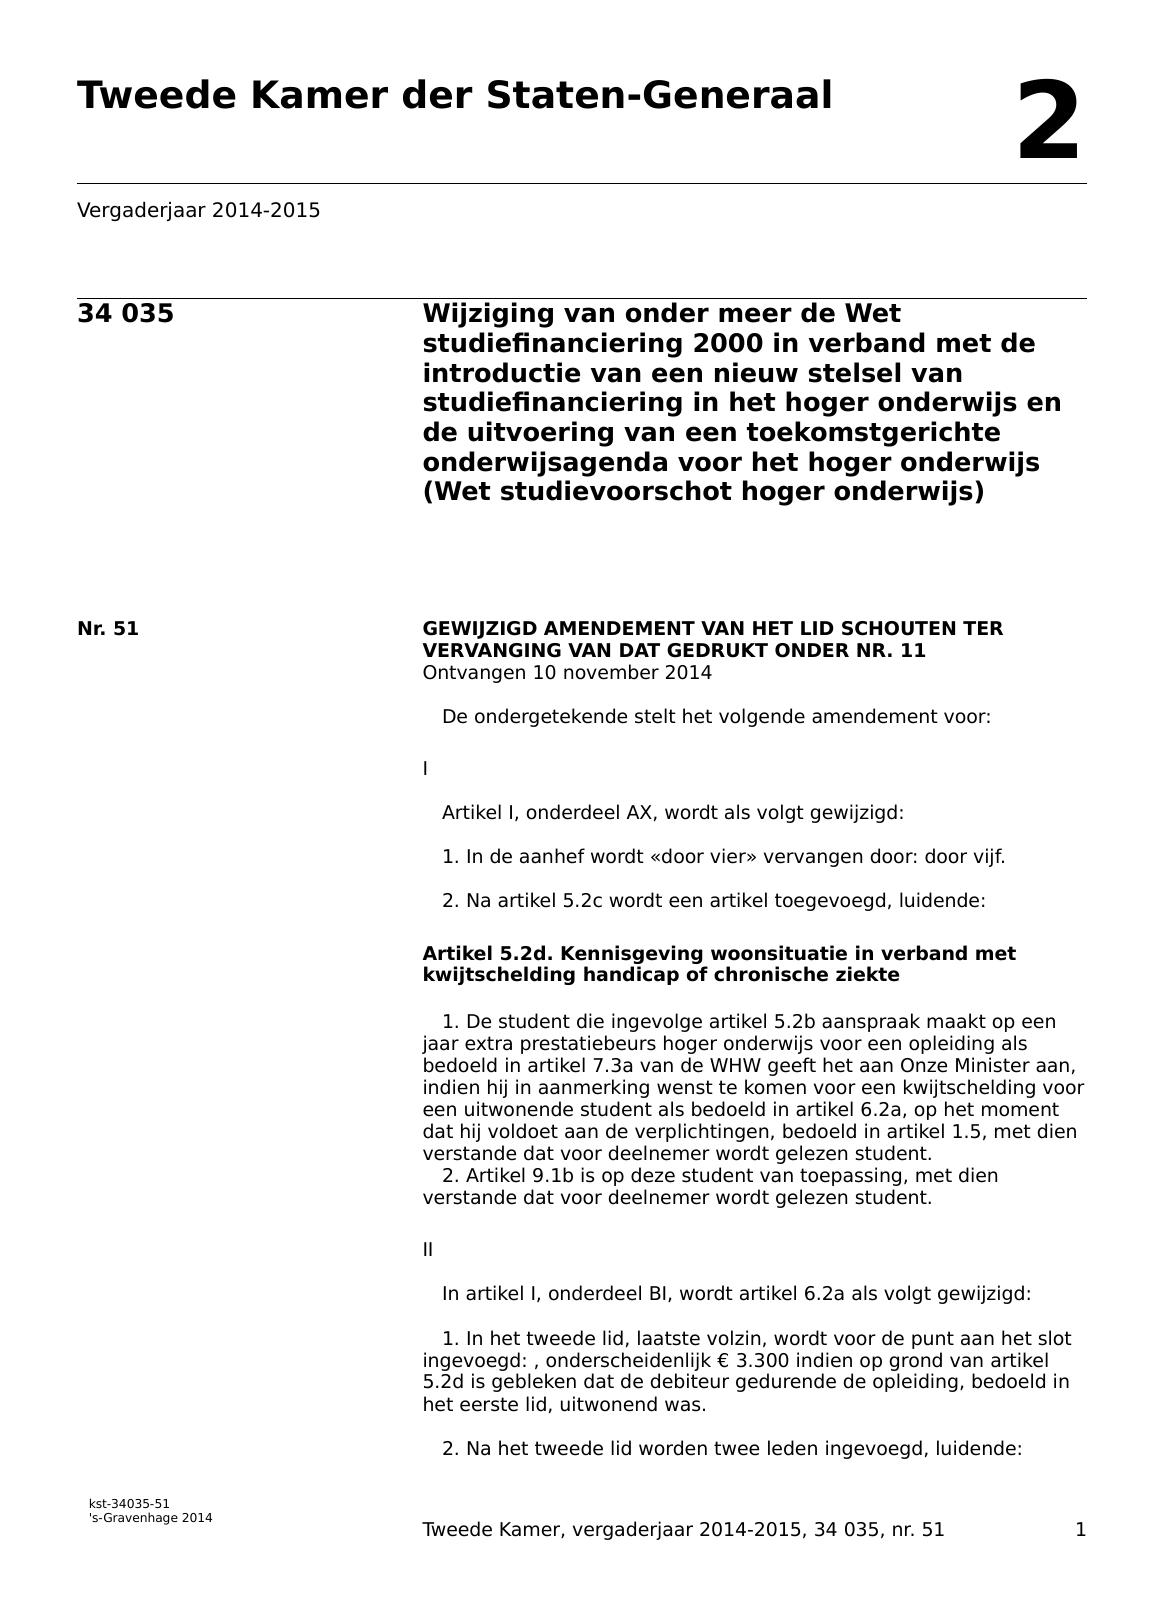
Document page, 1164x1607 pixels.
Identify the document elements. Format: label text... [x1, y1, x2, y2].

text 2. Na het tweede lid worden twee leden ingevoegd, luidende: [422, 1438, 1087, 1459]
text De ondergetekende stelt het volgende amendement voor: [422, 706, 1087, 728]
table_header 2 [886, 59, 1087, 183]
text 1. In de aanhef wordt «door vier» vervangen door: door vijf. [422, 846, 1087, 868]
subtitle 34 035 Wijziging van onder meer de Wet studiefinanciering 2000 in verband met de introductie van een nieuw stelsel van studiefinanciering in het hoger onderwijs en de uitvoering van een toekomstgerichte onderwijsagenda voor het hoger onderwijs (Wet studievoorschot hoger onderwijs) [77, 299, 1087, 507]
text In artikel I, onderdeel BI, wordt artikel 6.2a als volgt gewijzigd: [422, 1283, 1087, 1305]
text Ontvangen 10 november 2014 [422, 662, 1087, 684]
text 2. Artikel 9.1b is op deze student van toepassing, met dien verstande dat voor deelnemer wordt gelezen student. [422, 1165, 1087, 1209]
text kst-34035-51 [88, 1497, 323, 1511]
subtitle II [422, 1239, 1087, 1261]
subtitle I [422, 758, 1087, 780]
text Artikel I, onderdeel AX, wordt als volgt gewijzigd: [422, 802, 1087, 824]
subtitle Nr. 51 GEWIJZIGD AMENDEMENT VAN HET LID SCHOUTEN TER VERVANGING VAN DAT GEDRUKT ONDER NR. 11 [77, 618, 1087, 662]
text 's-Gravenhage 2014 [88, 1511, 323, 1525]
text 1. De student die ingevolge artikel 5.2b aanspraak maakt op een jaar extra prestatiebeurs hoger onderwijs voor een opleiding als bedoeld in artikel 7.3a van de WHW geeft het aan Onze Minister aan, indien hij in aanmerking wenst te komen voor een kwijtschelding voor een uitwonende student als bedoeld in artikel 6.2a, op het moment dat hij voldoet aan de verplichtingen, bedoeld in artikel 1.5, met dien verstande dat voor deelnemer wordt gelezen student. [422, 1011, 1087, 1165]
text 1. In het tweede lid, laatste volzin, wordt voor de punt aan het slot ingevoegd: , onderscheidenlijk € 3.300 indien op grond van artikel 5.2d is gebleken dat de debiteur gedurende de opleiding, bedoeld in het eerste lid, uitwonend was. [422, 1327, 1087, 1415]
table_header Tweede Kamer der Staten-Generaal [77, 59, 886, 183]
table_cell Vergaderjaar 2014-2015 [77, 184, 1087, 298]
text 2. Na artikel 5.2c wordt een artikel toegevoegd, luidende: [422, 890, 1087, 912]
subtitle Artikel 5.2d. Kennisgeving woonsituatie in verband met kwijtschelding handicap of chronische ziekte [422, 942, 1087, 986]
